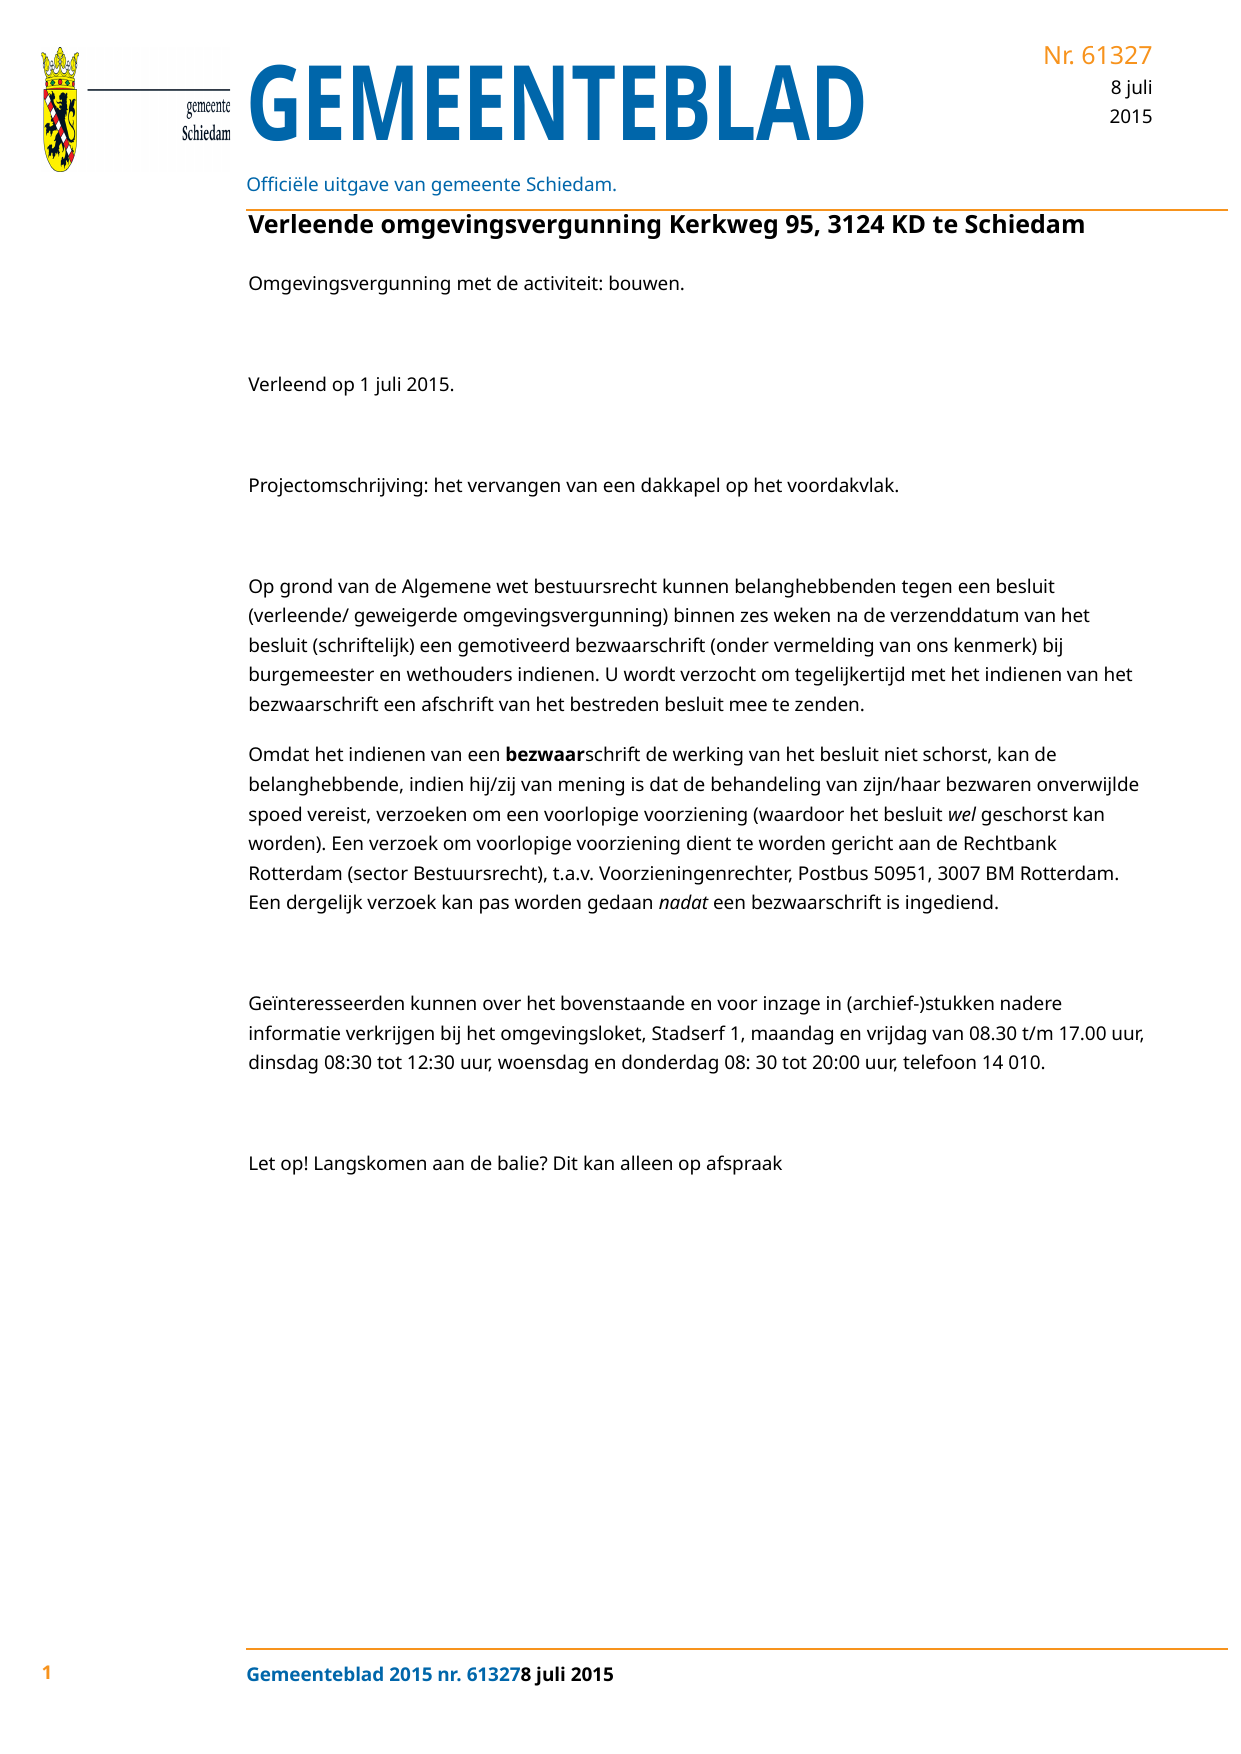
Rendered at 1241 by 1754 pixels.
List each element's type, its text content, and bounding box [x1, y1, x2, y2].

picture [41, 47, 231, 172]
text Omdat het indienen van een bezwaarschrift de werking van het besluit niet schorst, kan de belanghebbende, indien hij/zij van mening is dat de behandeling van zijn/haar bezwaren onverwijlde spoed vereist, verzoeken om een voorlopige voorziening (waardoor het besluit wel geschorst kan worden). Een verzoek om voorlopige voorziening dient te worden gericht aan de Rechtbank Rotterdam (sector Bestuursrecht), t.a.v. Voorzieningenrechter, Postbus 50951, 3007 BM Rotterdam. Een dergelijk verzoek kan pas worden gedaan nadat een bezwaarschrift is ingediend. [248, 742, 1152, 915]
text Verleend op 1 juli 2015. [248, 371, 1152, 397]
text Let op! Langskomen aan de balie? Dit kan alleen op afspraak [248, 1150, 1152, 1176]
text Omgevingsvergunning met de activiteit: bouwen. [248, 270, 1152, 296]
text Op grond van de Algemene wet bestuursrecht kunnen belanghebbenden tegen een besluit (verleende/ geweigerde omgevingsvergunning) binnen zes weken na de verzenddatum van het besluit (schriftelijk) een gemotiveerd bezwaarschrift (onder vermelding van ons kenmerk) bij burgemeester en wethouders indienen. U wordt verzocht om tegelijkertijd met het indienen van het bezwaarschrift een afschrift van het bestreden besluit mee te zenden. [248, 573, 1152, 717]
text Projectomschrijving: het vervangen van een dakkapel op het voordakvlak. [248, 472, 1152, 498]
text Geïnteresseerden kunnen over het bovenstaande en voor inzage in (archief-)stukken nadere informatie verkrijgen bij het omgevingsloket, Stadserf 1, maandag en vrijdag van 08.30 t/m 17.00 uur, dinsdag 08:30 tot 12:30 uur, woensdag en donderdag 08: 30 tot 20:00 uur, telefoon 14 010. [248, 990, 1152, 1075]
text Verleende omgevingsvergunning Kerkweg 95, 3124 KD te Schiedam [248, 211, 1152, 241]
